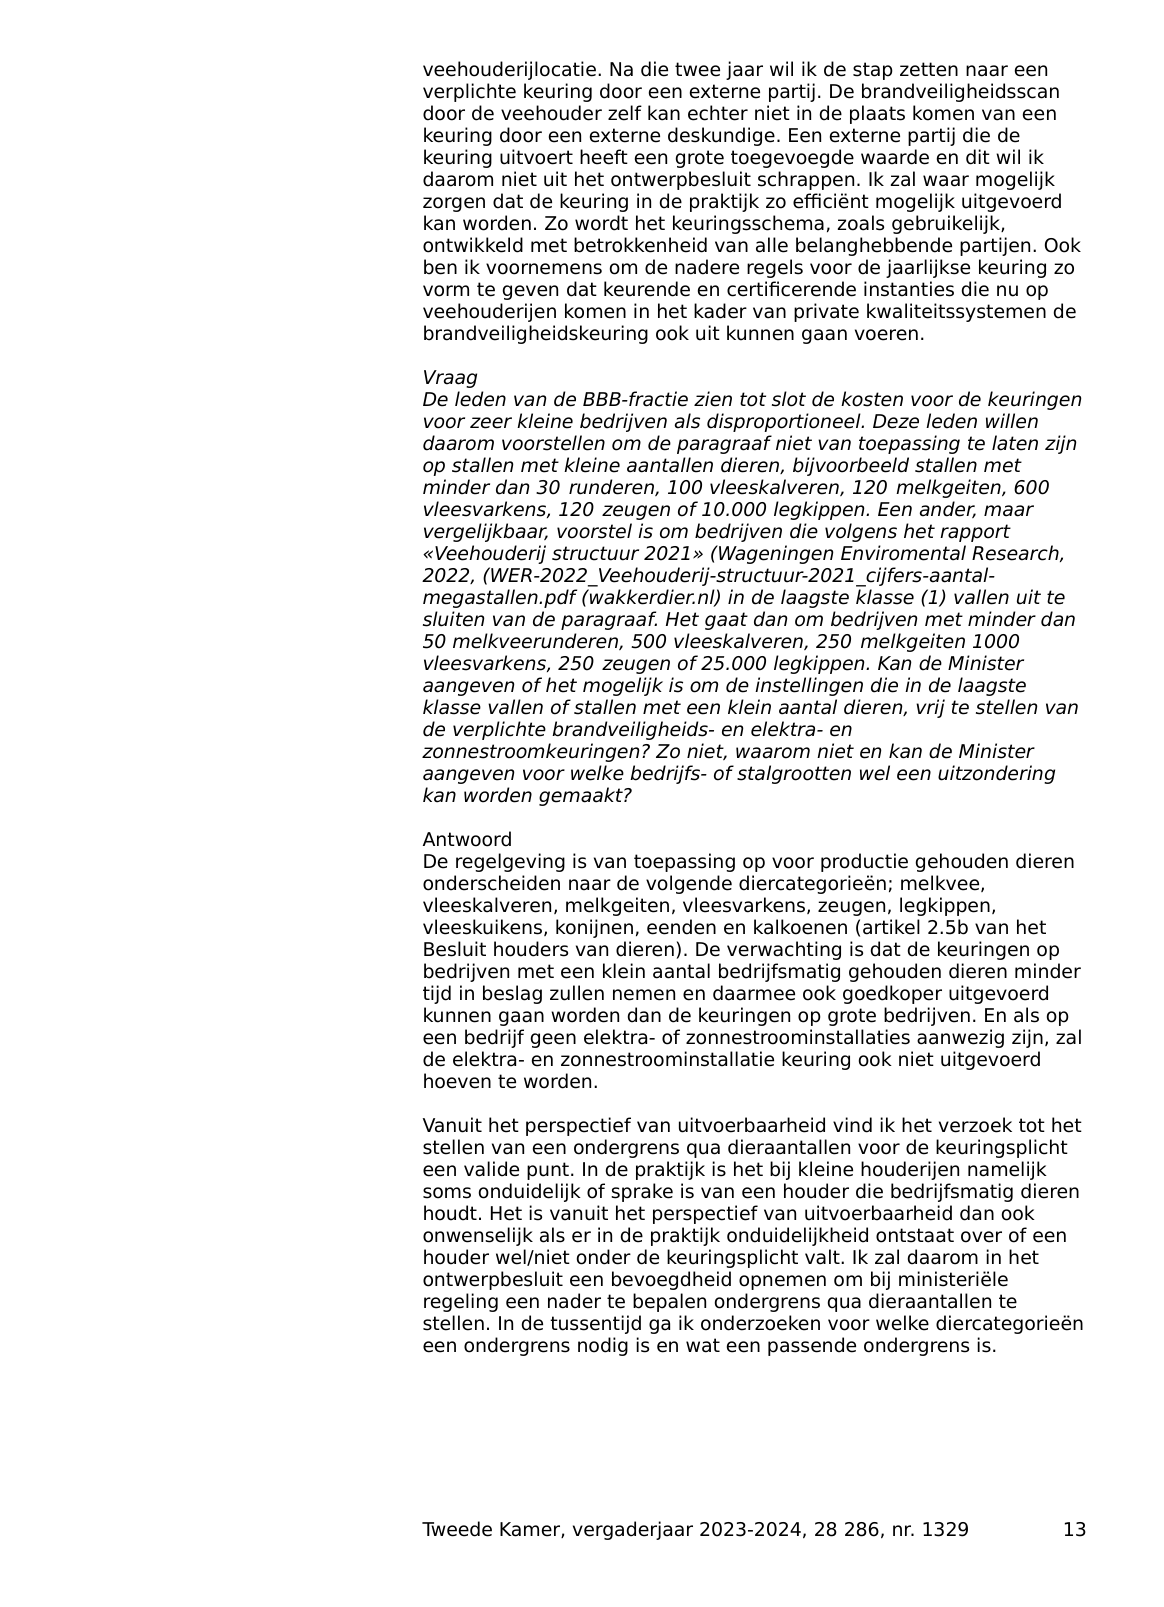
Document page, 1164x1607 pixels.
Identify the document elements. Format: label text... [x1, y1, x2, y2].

text Antwoord [422, 829, 1087, 851]
text Vanuit het perspectief van uitvoerbaarheid vind ik het verzoek tot het stellen van een ondergrens qua dieraantallen voor de keuringsplicht een valide punt. In de praktijk is het bij kleine houderijen namelijk soms onduidelijk of sprake is van een houder die bedrijfsmatig dieren houdt. Het is vanuit het perspectief van uitvoerbaarheid dan ook onwenselijk als er in de praktijk onduidelijkheid ontstaat over of een houder wel/niet onder de keuringsplicht valt. Ik zal daarom in het ontwerpbesluit een bevoegdheid opnemen om bij ministeriële regeling een nader te bepalen ondergrens qua dieraantallen te stellen. In de tussentijd ga ik onderzoeken voor welke diercategorieën een ondergrens nodig is en wat een passende ondergrens is. [422, 1115, 1087, 1356]
text Vraag [422, 367, 1087, 389]
text De leden van de BBB-fractie zien tot slot de kosten voor de keuringen voor zeer kleine bedrijven als disproportioneel. Deze leden willen daarom voorstellen om de paragraaf niet van toepassing te laten zijn op stallen met kleine aantallen dieren, bijvoorbeeld stallen met minder dan 30 runderen, 100 vleeskalveren, 120 melkgeiten, 600 vleesvarkens, 120 zeugen of 10.000 legkippen. Een ander, maar vergelijkbaar, voorstel is om bedrijven die volgens het rapport «Veehouderij structuur 2021» (Wageningen Enviromental Research, 2022, (WER-2022_Veehouderij-structuur-2021_cijfers-aantal-megastallen.pdf (wakkerdier.nl) in de laagste klasse (1) vallen uit te sluiten van de paragraaf. Het gaat dan om bedrijven met minder dan 50 melkveerunderen, 500 vleeskalveren, 250 melkgeiten 1000 vleesvarkens, 250 zeugen of 25.000 legkippen. Kan de Minister aangeven of het mogelijk is om de instellingen die in de laagste klasse vallen of stallen met een klein aantal dieren, vrij te stellen van de verplichte brandveiligheids- en elektra- en zonnestroomkeuringen? Zo niet, waarom niet en kan de Minister aangeven voor welke bedrijfs- of stalgrootten wel een uitzondering kan worden gemaakt? [422, 389, 1087, 807]
text De regelgeving is van toepassing op voor productie gehouden dieren onderscheiden naar de volgende diercategorieën; melkvee, vleeskalveren, melkgeiten, vleesvarkens, zeugen, legkippen, vleeskuikens, konijnen, eenden en kalkoenen (artikel 2.5b van het Besluit houders van dieren). De verwachting is dat de keuringen op bedrijven met een klein aantal bedrijfsmatig gehouden dieren minder tijd in beslag zullen nemen en daarmee ook goedkoper uitgevoerd kunnen gaan worden dan de keuringen op grote bedrijven. En als op een bedrijf geen elektra- of zonnestroominstallaties aanwezig zijn, zal de elektra- en zonnestroominstallatie keuring ook niet uitgevoerd hoeven te worden. [422, 851, 1087, 1092]
text veehouderijlocatie. Na die twee jaar wil ik de stap zetten naar een verplichte keuring door een externe partij. De brandveiligheidsscan door de veehouder zelf kan echter niet in de plaats komen van een keuring door een externe deskundige. Een externe partij die de keuring uitvoert heeft een grote toegevoegde waarde en dit wil ik daarom niet uit het ontwerpbesluit schrappen. Ik zal waar mogelijk zorgen dat de keuring in de praktijk zo efficiënt mogelijk uitgevoerd kan worden. Zo wordt het keuringsschema, zoals gebruikelijk, ontwikkeld met betrokkenheid van alle belanghebbende partijen. Ook ben ik voornemens om de nadere regels voor de jaarlijkse keuring zo vorm te geven dat keurende en certificerende instanties die nu op veehouderijen komen in het kader van private kwaliteitssystemen de brandveiligheidskeuring ook uit kunnen gaan voeren. [422, 59, 1087, 345]
